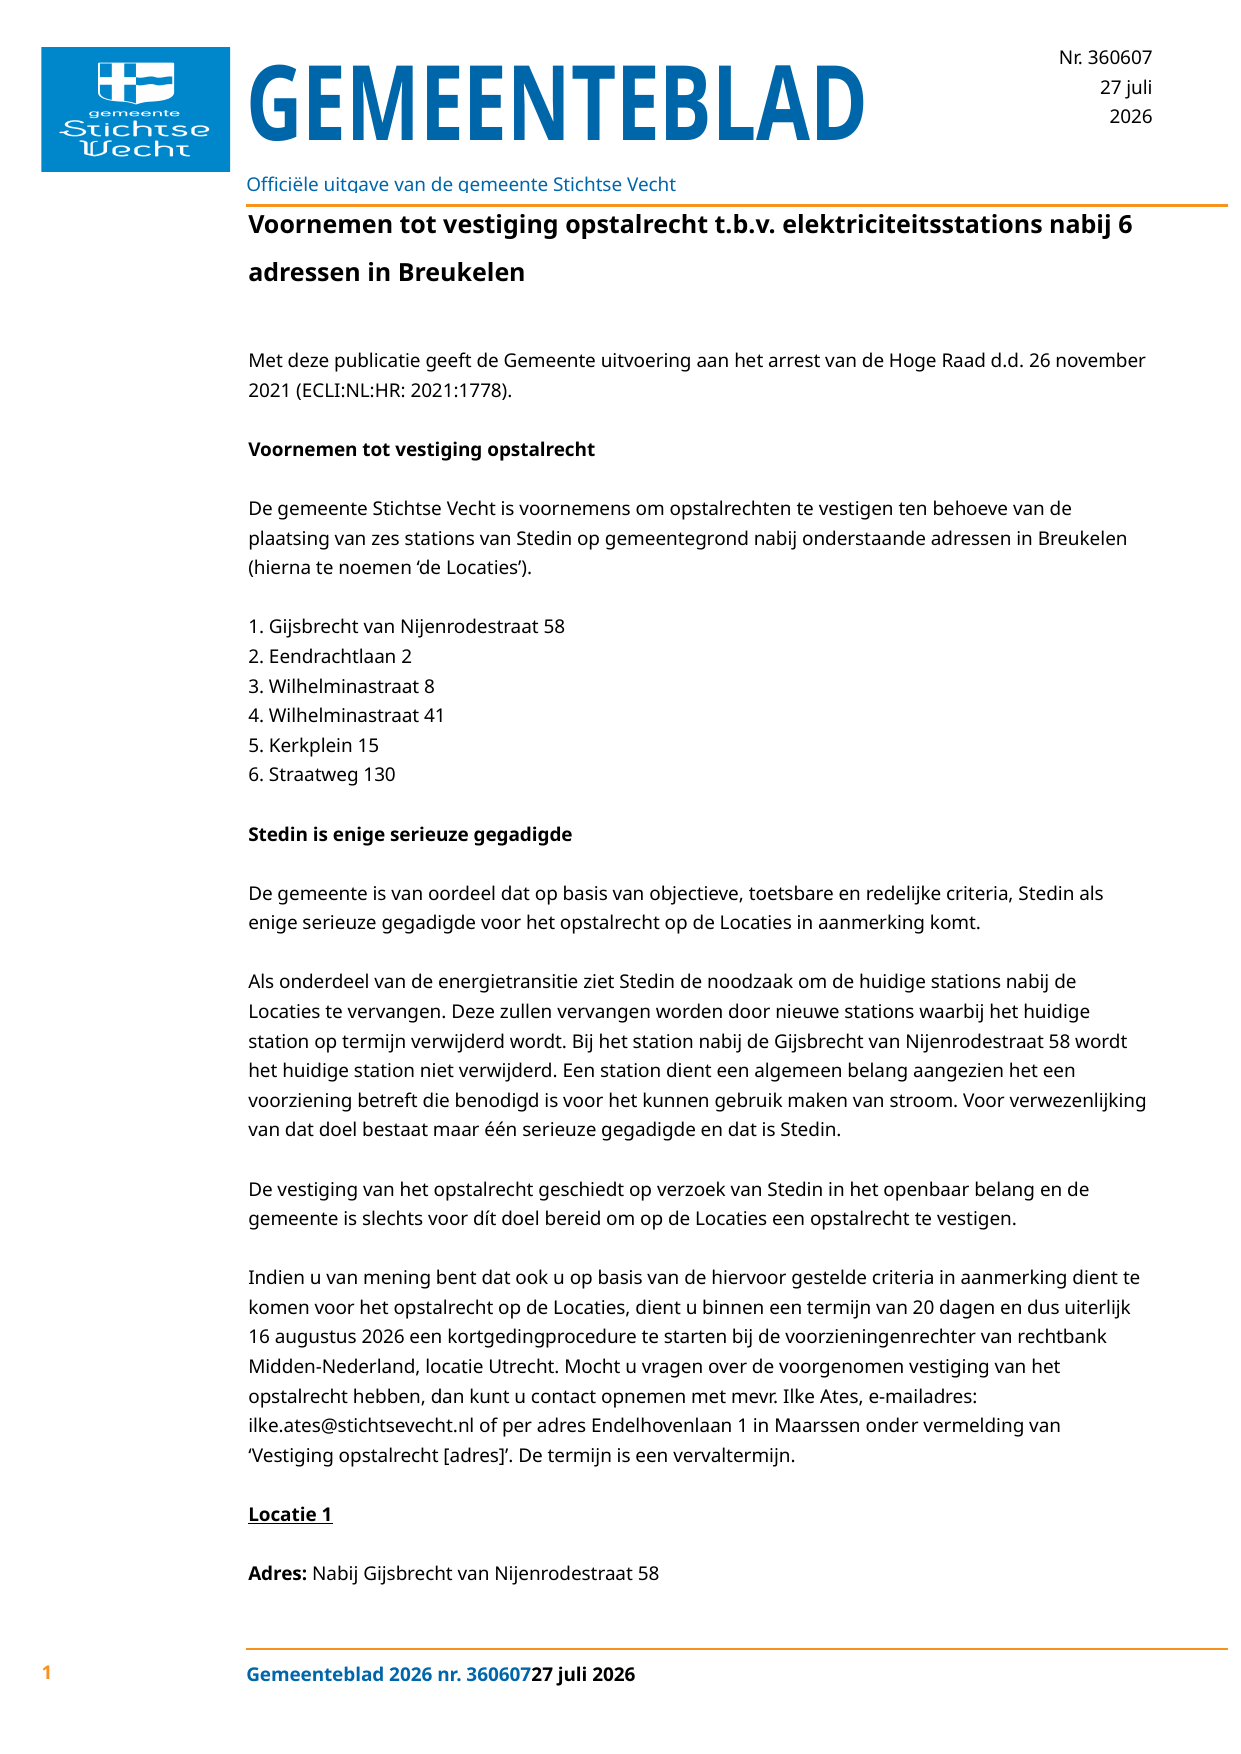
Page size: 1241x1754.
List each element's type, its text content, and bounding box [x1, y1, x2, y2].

text De gemeente Stichtse Vecht is voornemens om opstalrechten te vestigen ten behoeve van de plaatsing van zes stations van Stedin op gemeentegrond nabij onderstaande adressen in Breukelen (hierna te noemen ‘de Locaties’). [248, 495, 1152, 580]
text Adres: Nabij Gijsbrecht van Nijenrodestraat 58 [248, 1560, 1152, 1586]
text 1. Gijsbrecht van Nijenrodestraat 58 [248, 614, 1152, 639]
text 4. Wilhelminastraat 41 [248, 702, 1152, 728]
text De vestiging van het opstalrecht geschiedt op verzoek van Stedin in het openbaar belang en de gemeente is slechts voor dít doel bereid om op de Locaties een opstalrecht te vestigen. [248, 1176, 1152, 1231]
text Als onderdeel van de energietransitie ziet Stedin de noodzaak om de huidige stations nabij de Locaties te vervangen. Deze zullen vervangen worden door nieuwe stations waarbij het huidige station op termijn verwijderd wordt. Bij het station nabij de Gijsbrecht van Nijenrodestraat 58 wordt het huidige station niet verwijderd. Een station dient een algemeen belang aangezien het een voorziening betreft die benodigd is voor het kunnen gebruik maken van stroom. Voor verwezenlijking van dat doel bestaat maar één serieuze gegadigde en dat is Stedin. [248, 969, 1152, 1142]
picture [99, 63, 135, 101]
text De gemeente is van oordeel dat op basis van objectieve, toetsbare en redelijke criteria, Stedin als enige serieuze gegadigde voor het opstalrecht op de Locaties in aanmerking komt. [248, 880, 1152, 935]
text Stedin is enige serieuze gegadigde [248, 821, 1152, 847]
text Met deze publicatie geeft de Gemeente uitvoering aan het arrest van de Hoge Raad d.d. 26 november 2021 (ECLI:NL:HR: 2021:1778). [248, 347, 1152, 403]
text Voornemen tot vestiging opstalrecht [248, 436, 1152, 462]
text 6. Straatweg 130 [248, 762, 1152, 787]
picture [137, 63, 174, 103]
text 3. Wilhelminastraat 8 [248, 673, 1152, 699]
text Voornemen tot vestiging opstalrecht t.b.v. elektriciteitsstations nabij 6 adressen in Breukelen [248, 207, 1152, 288]
text Locatie 1 [248, 1501, 1152, 1527]
text 2. Eendrachtlaan 2 [248, 643, 1152, 669]
text Indien u van mening bent dat ook u op basis van de hiervoor gestelde criteria in aanmerking dient te komen voor het opstalrecht op de Locaties, dient u binnen een termijn van 20 dagen en dus uiterlijk 16 augustus 2026 een kortgedingprocedure te starten bij de voorzieningenrechter van rechtbank Midden-Nederland, locatie Utrecht. Mocht u vragen over de voorgenomen vestiging van het opstalrecht hebben, dan kunt u contact opnemen met mevr. Ilke Ates, e-mailadres: ilke.ates@stichtsevecht.nl of per adres Endelhovenlaan 1 in Maarssen onder vermelding van ‘Vestiging opstalrecht [adres]’. De termijn is een vervaltermijn. [248, 1264, 1152, 1468]
text 5. Kerkplein 15 [248, 732, 1152, 758]
